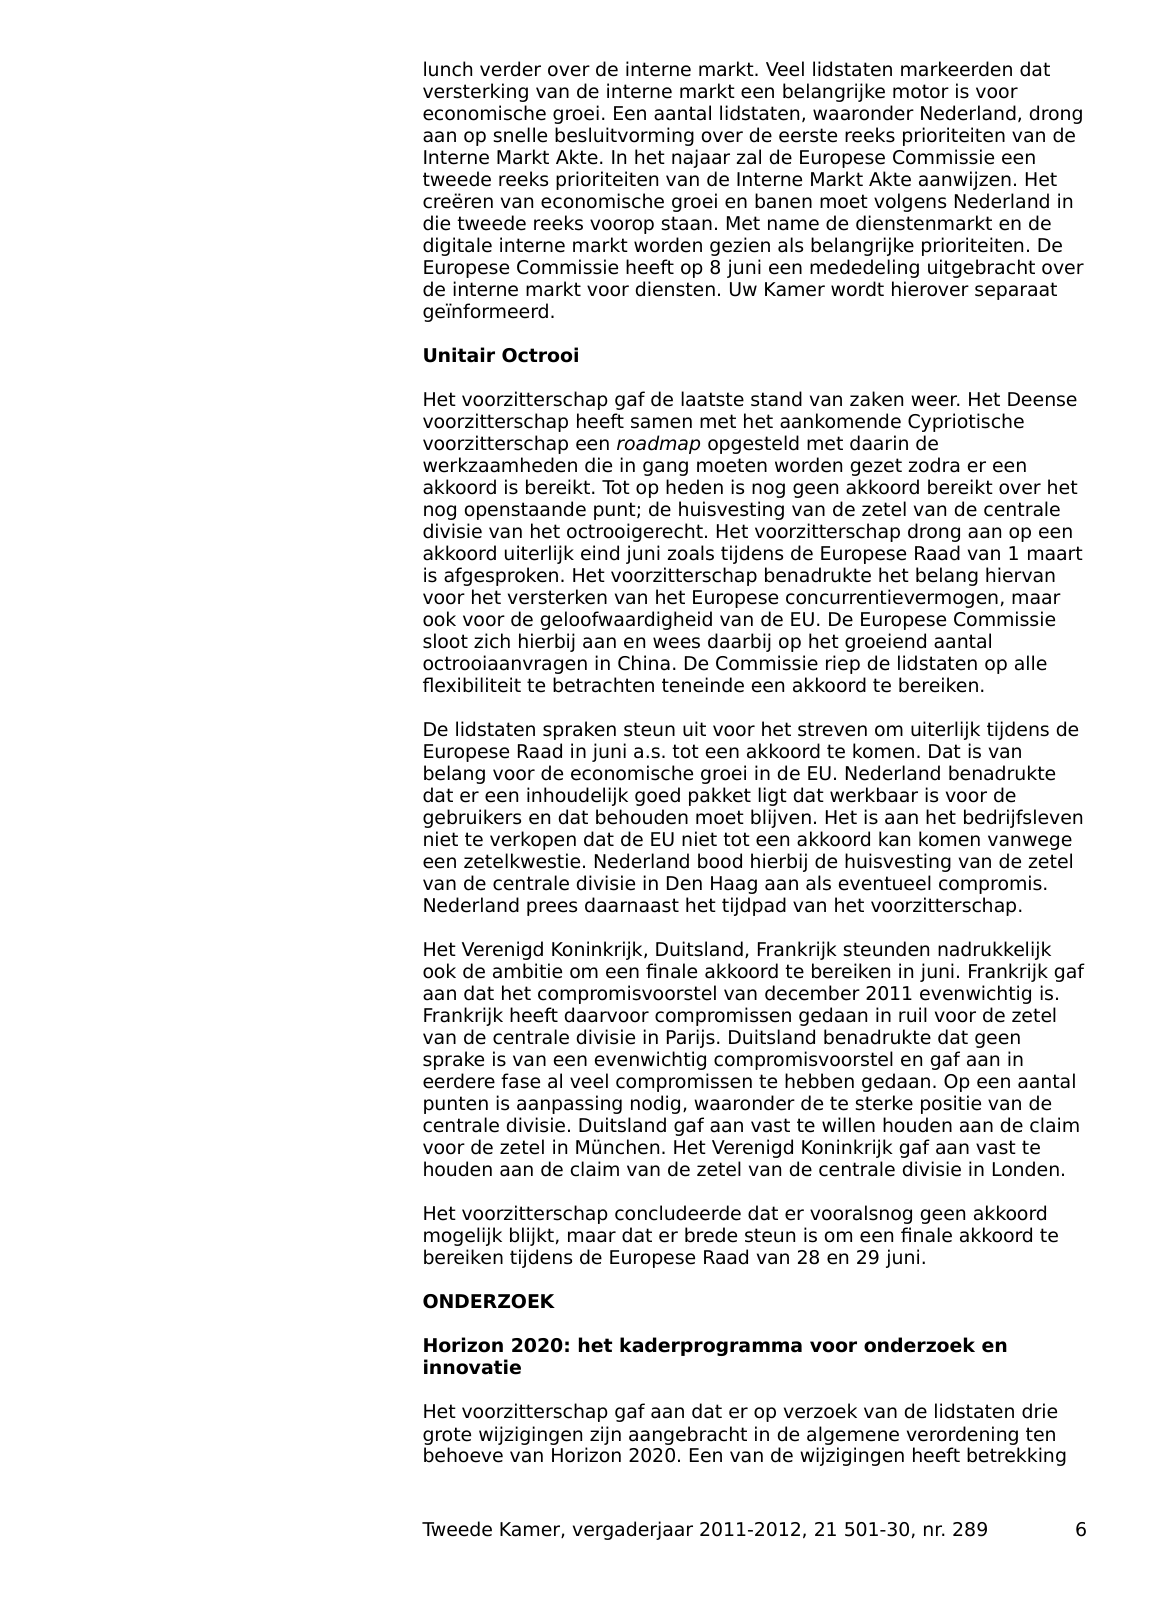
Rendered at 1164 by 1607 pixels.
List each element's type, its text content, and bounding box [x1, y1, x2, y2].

text lunch verder over de interne markt. Veel lidstaten markeerden dat versterking van de interne markt een belangrijke motor is voor economische groei. Een aantal lidstaten, waaronder Nederland, drong aan op snelle besluitvorming over de eerste reeks prioriteiten van de Interne Markt Akte. In het najaar zal de Europese Commissie een tweede reeks prioriteiten van de Interne Markt Akte aanwijzen. Het creëren van economische groei en banen moet volgens Nederland in die tweede reeks voorop staan. Met name de dienstenmarkt en de digitale interne markt worden gezien als belangrijke prioriteiten. De Europese Commissie heeft op 8 juni een mededeling uitgebracht over de interne markt voor diensten. Uw Kamer wordt hierover separaat geïnformeerd. [422, 59, 1087, 323]
text De lidstaten spraken steun uit voor het streven om uiterlijk tijdens de Europese Raad in juni a.s. tot een akkoord te komen. Dat is van belang voor de economische groei in de EU. Nederland benadrukte dat er een inhoudelijk goed pakket ligt dat werkbaar is voor de gebruikers en dat behouden moet blijven. Het is aan het bedrijfsleven niet te verkopen dat de EU niet tot een akkoord kan komen vanwege een zetelkwestie. Nederland bood hierbij de huisvesting van de zetel van de centrale divisie in Den Haag aan als eventueel compromis. Nederland prees daarnaast het tijdpad van het voorzitterschap. [422, 719, 1087, 917]
subtitle Horizon 2020: het kaderprogramma voor onderzoek en innovatie [422, 1335, 1087, 1379]
text Het Verenigd Koninkrijk, Duitsland, Frankrijk steunden nadrukkelijk ook de ambitie om een finale akkoord te bereiken in juni. Frankrijk gaf aan dat het compromisvoorstel van december 2011 evenwichtig is. Frankrijk heeft daarvoor compromissen gedaan in ruil voor de zetel van de centrale divisie in Parijs. Duitsland benadrukte dat geen sprake is van een evenwichtig compromisvoorstel en gaf aan in eerdere fase al veel compromissen te hebben gedaan. Op een aantal punten is aanpassing nodig, waaronder de te sterke positie van de centrale divisie. Duitsland gaf aan vast te willen houden aan de claim voor de zetel in München. Het Verenigd Koninkrijk gaf aan vast te houden aan de claim van de zetel van de centrale divisie in Londen. [422, 939, 1087, 1181]
subtitle Unitair Octrooi [422, 345, 1087, 367]
text Het voorzitterschap concludeerde dat er vooralsnog geen akkoord mogelijk blijkt, maar dat er brede steun is om een finale akkoord te bereiken tijdens de Europese Raad van 28 en 29 juni. [422, 1203, 1087, 1269]
text Het voorzitterschap gaf de laatste stand van zaken weer. Het Deense voorzitterschap heeft samen met het aankomende Cypriotische voorzitterschap een roadmap opgesteld met daarin de werkzaamheden die in gang moeten worden gezet zodra er een akkoord is bereikt. Tot op heden is nog geen akkoord bereikt over het nog openstaande punt; de huisvesting van de zetel van de centrale divisie van het octrooigerecht. Het voorzitterschap drong aan op een akkoord uiterlijk eind juni zoals tijdens de Europese Raad van 1 maart is afgesproken. Het voorzitterschap benadrukte het belang hiervan voor het versterken van het Europese concurrentievermogen, maar ook voor de geloofwaardigheid van de EU. De Europese Commissie sloot zich hierbij aan en wees daarbij op het groeiend aantal octrooiaanvragen in China. De Commissie riep de lidstaten op alle flexibiliteit te betrachten teneinde een akkoord te bereiken. [422, 389, 1087, 697]
text Het voorzitterschap gaf aan dat er op verzoek van de lidstaten drie grote wijzigingen zijn aangebracht in de algemene verordening ten behoeve van Horizon 2020. Een van de wijzigingen heeft betrekking [422, 1401, 1087, 1467]
subtitle ONDERZOEK [422, 1291, 1087, 1313]
